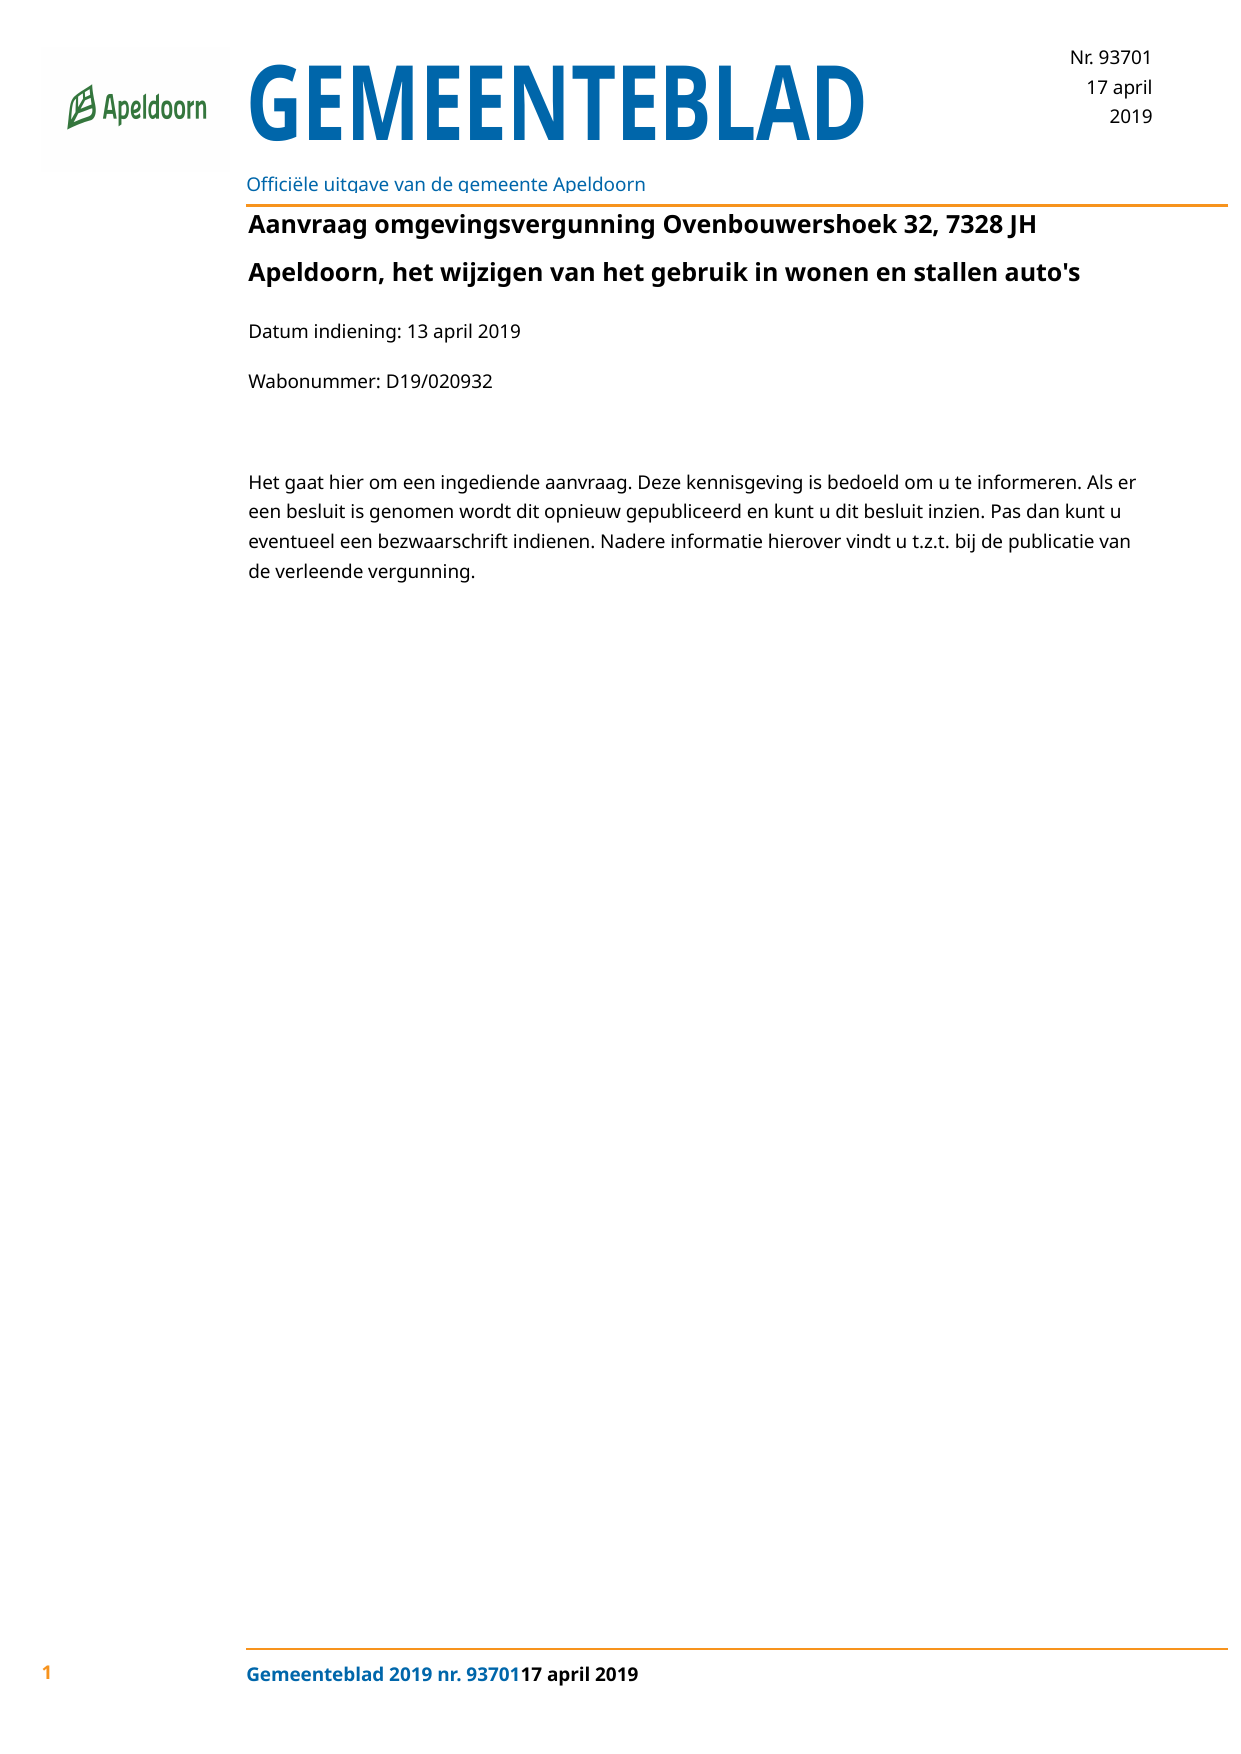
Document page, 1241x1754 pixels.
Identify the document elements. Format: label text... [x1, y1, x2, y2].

text Wabonummer: D19/020932 [248, 368, 1152, 394]
text Datum indiening: 13 april 2019 [248, 318, 1152, 344]
text Het gaat hier om een ingediende aanvraag. Deze kennisgeving is bedoeld om u te informeren. Als er een besluit is genomen wordt dit opnieuw gepubliceerd en kunt u dit besluit inzien. Pas dan kunt u eventueel een bezwaarschrift indienen. Nadere informatie hierover vindt u t.z.t. bij de publicatie van de verleende vergunning. [248, 469, 1152, 584]
picture [41, 47, 231, 172]
text Aanvraag omgevingsvergunning Ovenbouwershoek 32, 7328 JH Apeldoorn, het wijzigen van het gebruik in wonen en stallen auto's [248, 207, 1152, 288]
